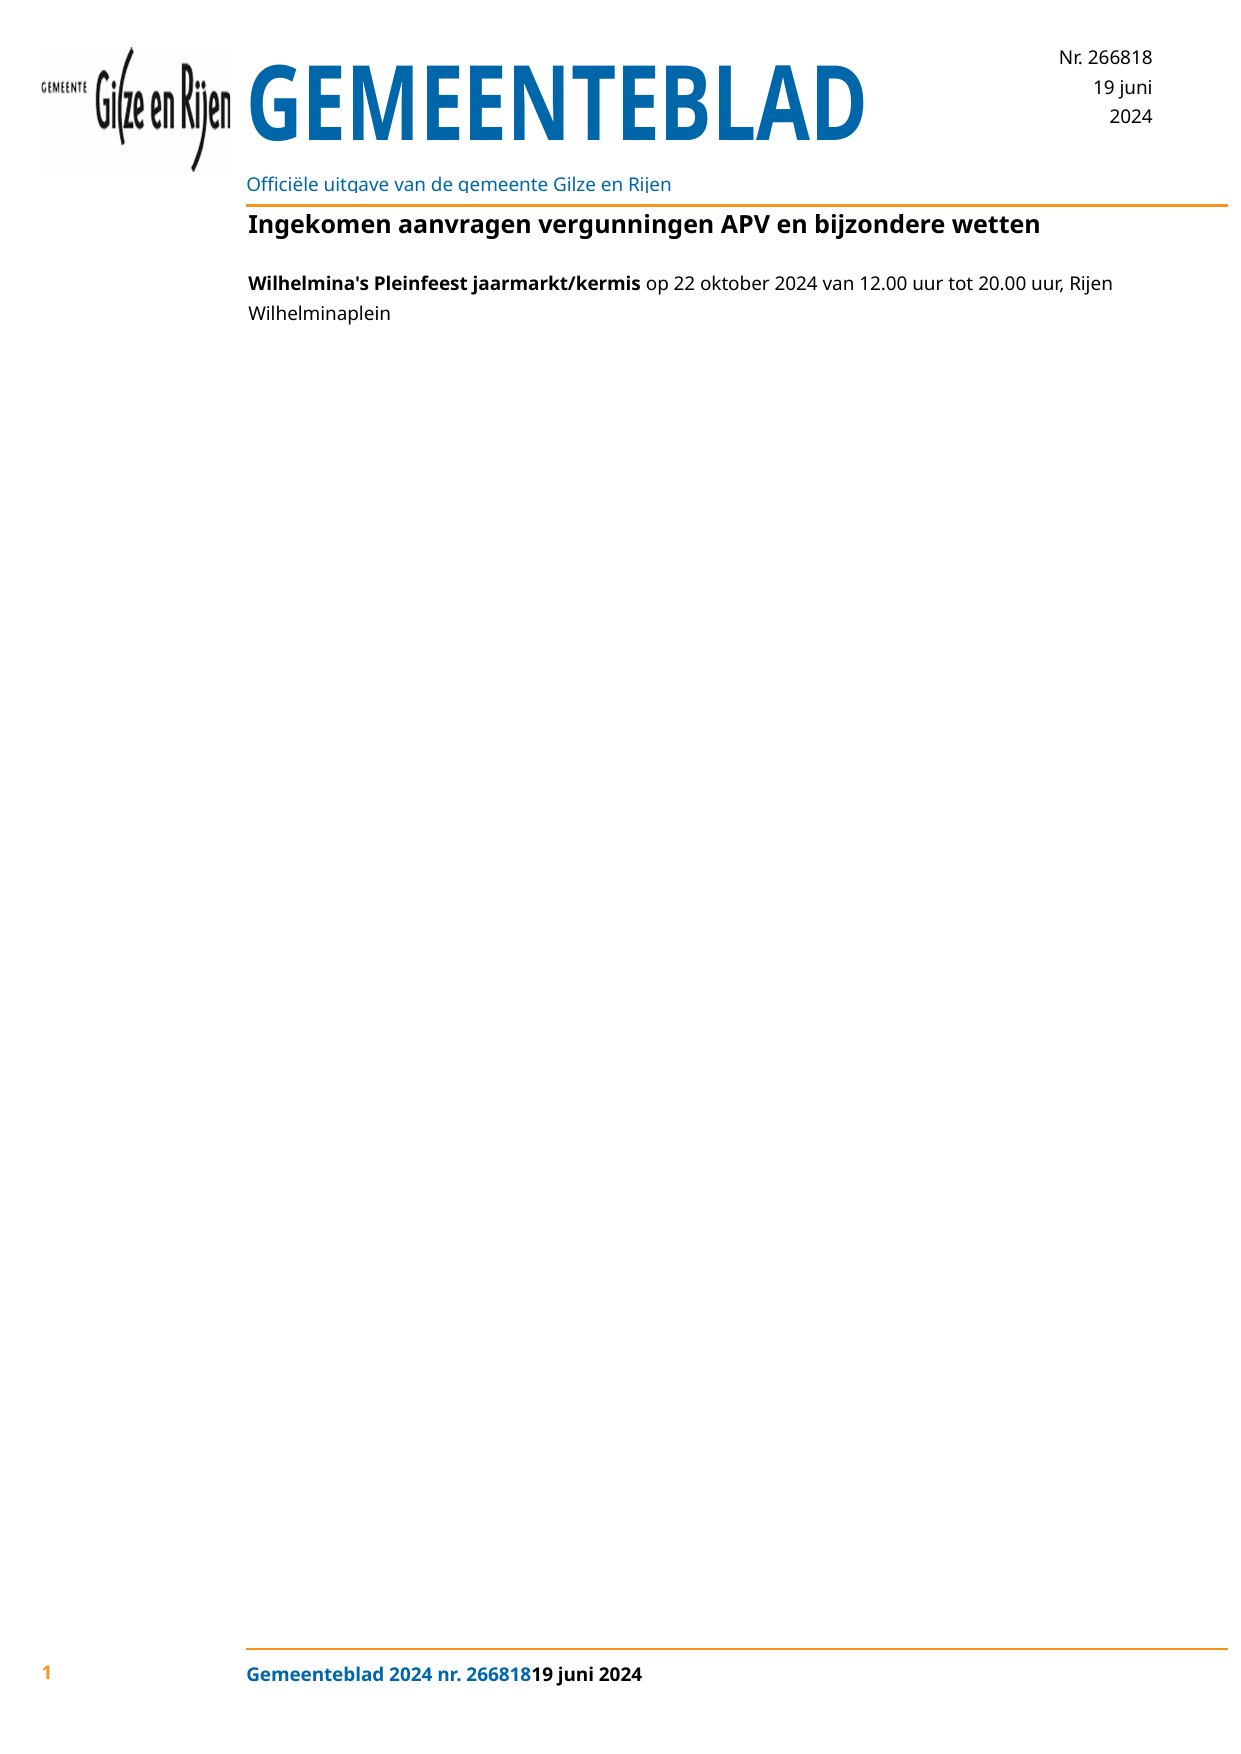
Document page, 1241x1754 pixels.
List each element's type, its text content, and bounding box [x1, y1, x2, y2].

text Wilhelmina's Pleinfeest jaarmarkt/kermis op 22 oktober 2024 van 12.00 uur tot 20.00 uur, Rijen Wilhelminaplein [248, 270, 1152, 326]
picture [41, 47, 231, 172]
text Ingekomen aanvragen vergunningen APV en bijzondere wetten [248, 207, 1152, 241]
